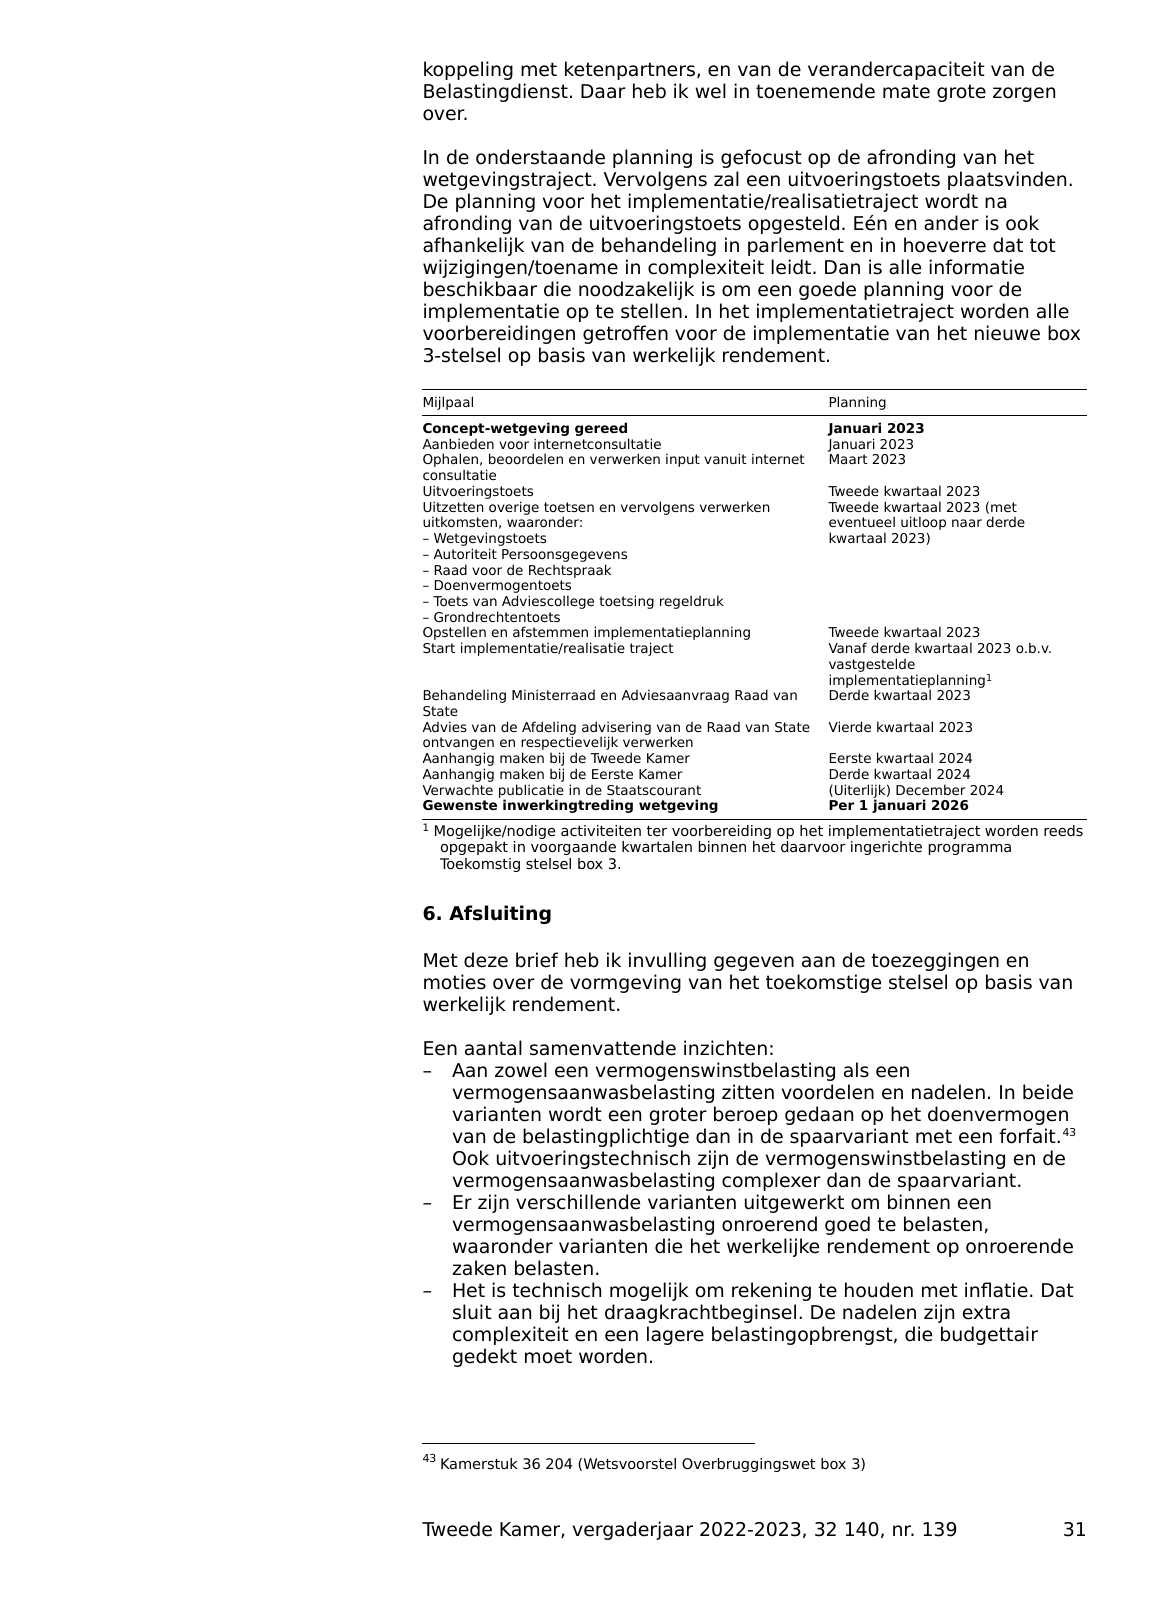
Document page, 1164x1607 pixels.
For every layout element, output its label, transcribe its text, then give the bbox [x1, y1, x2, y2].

table_cell Ophalen, beoordelen en verwerken input vanuit internet consultatie [422, 452, 822, 484]
table_cell Verwachte publicatie in de Staatscourant [422, 783, 822, 798]
table_cell Gewenste inwerkingtreding wetgeving [422, 798, 822, 819]
table_cell Opstellen en afstemmen implementatieplanning [422, 625, 822, 641]
table_header Planning [822, 390, 1087, 415]
table_cell Uitvoeringstoets [422, 484, 822, 499]
text – Het is technisch mogelijk om rekening te houden met inflatie. Dat sluit aan bij het draagkrachtbeginsel. De nadelen zijn extra complexiteit en een lagere belastingopbrengst, die budgettair gedekt moet worden. [422, 1280, 1087, 1368]
table_cell Eerste kwartaal 2024 [822, 751, 1087, 767]
table_cell Start implementatie/realisatie traject [422, 641, 822, 688]
table_cell Tweede kwartaal 2023 (met eventueel uitloop naar derde kwartaal 2023) [822, 499, 1087, 625]
table_cell Per 1 januari 2026 [822, 798, 1087, 819]
table_cell Aanbieden voor internetconsultatie [422, 436, 822, 452]
table_cell Januari 2023 [822, 436, 1087, 452]
table_cell Advies van de Afdeling advisering van de Raad van State ontvangen en respectievelijk verwerken [422, 720, 822, 751]
text In de onderstaande planning is gefocust op de afronding van het wetgevingstraject. Vervolgens zal een uitvoeringstoets plaatsvinden. De planning voor het implementatie/realisatietraject wordt na afronding van de uitvoeringstoets opgesteld. Eén en ander is ook afhankelijk van de behandeling in parlement en in hoeverre dat tot wijzigingen/toename in complexiteit leidt. Dan is alle informatie beschikbaar die noodzakelijk is om een goede planning voor de implementatie op te stellen. In het implementatietraject worden alle voorbereidingen getroffen voor de implementatie van het nieuwe box 3-stelsel op basis van werkelijk rendement. [422, 147, 1087, 367]
table_cell Vierde kwartaal 2023 [822, 720, 1087, 751]
table_cell Tweede kwartaal 2023 [822, 625, 1087, 641]
text koppeling met ketenpartners, en van de verandercapaciteit van de Belastingdienst. Daar heb ik wel in toenemende mate grote zorgen over. [422, 59, 1087, 125]
text – Er zijn verschillende varianten uitgewerkt om binnen een vermogensaanwasbelasting onroerend goed te belasten, waaronder varianten die het werkelijke rendement op onroerende zaken belasten. [422, 1192, 1087, 1280]
table_cell (Uiterlijk) December 2024 [822, 783, 1087, 798]
subtitle 6. Afsluiting [422, 903, 1087, 925]
text Kamerstuk 36 204 (Wetsvoorstel Overbruggingswet box 3) [422, 1452, 1087, 1474]
table_cell 1 Mogelijke/nodige activiteiten ter voorbereiding op het implementatietraject worden reeds opgepakt in voorgaande kwartalen binnen het daarvoor ingerichte programma Toekomstig stelsel box 3. [422, 820, 1087, 873]
table_cell Januari 2023 [822, 416, 1087, 436]
table_cell Aanhangig maken bij de Eerste Kamer [422, 767, 822, 782]
table_cell Aanhangig maken bij de Tweede Kamer [422, 751, 822, 767]
table_cell Maart 2023 [822, 452, 1087, 484]
table_cell Derde kwartaal 2023 [822, 688, 1087, 719]
table_cell Uitzetten overige toetsen en vervolgens verwerken uitkomsten, waaronder: – Wetgevingstoets – Autoriteit Persoonsgegevens – Raad voor de Rechtspraak – Doenvermogentoets – Toets van Adviescollege toetsing regeldruk – Grondrechtentoets [422, 499, 822, 625]
table_cell Vanaf derde kwartaal 2023 o.b.v. vastgestelde implementatieplanning1 [822, 641, 1087, 688]
table_cell Derde kwartaal 2024 [822, 767, 1087, 782]
table_cell Concept-wetgeving gereed [422, 416, 822, 436]
text – Aan zowel een vermogenswinstbelasting als een vermogensaanwasbelasting zitten voordelen en nadelen. In beide varianten wordt een groter beroep gedaan op het doenvermogen van de belastingplichtige dan in de spaarvariant met een forfait. Ook uitvoeringstechnisch zijn de vermogenswinstbelasting en de vermogensaanwasbelasting complexer dan de spaarvariant. [422, 1060, 1087, 1192]
table_cell Tweede kwartaal 2023 [822, 484, 1087, 499]
table_header Mijlpaal [422, 390, 822, 415]
table_cell Behandeling Ministerraad en Adviesaanvraag Raad van State [422, 688, 822, 719]
text Een aantal samenvattende inzichten: [422, 1038, 1087, 1060]
text Met deze brief heb ik invulling gegeven aan de toezeggingen en moties over de vormgeving van het toekomstige stelsel op basis van werkelijk rendement. [422, 950, 1087, 1016]
